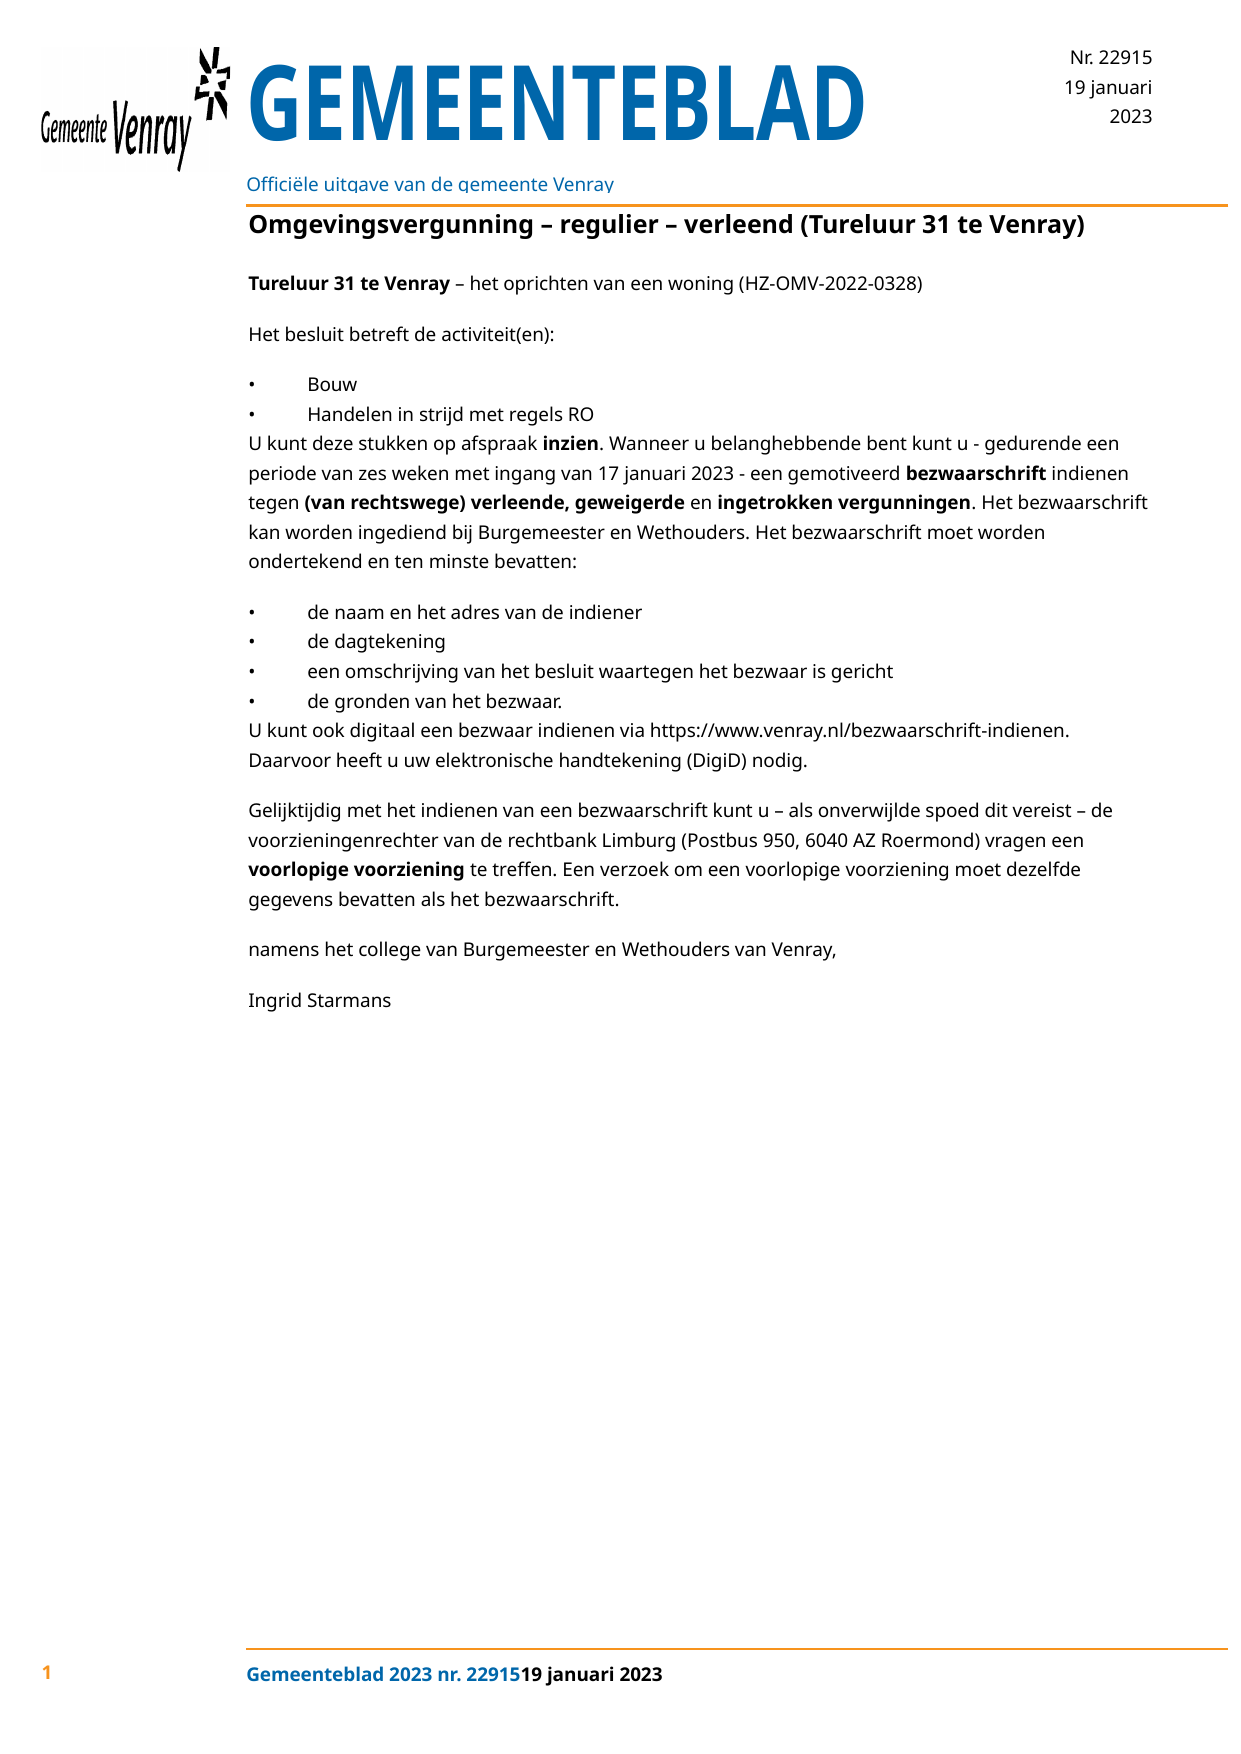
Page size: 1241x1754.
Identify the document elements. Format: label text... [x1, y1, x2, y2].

list Handelen in strijd met regels RO [248, 401, 1152, 426]
text U kunt deze stukken op afspraak inzien. Wanneer u belanghebbende bent kunt u - gedurende een periode van zes weken met ingang van 17 januari 2023 - een gemotiveerd bezwaarschrift indienen tegen (van rechtswege) verleende, geweigerde en ingetrokken vergunningen. Het bezwaarschrift kan worden ingediend bij Burgemeester en Wethouders. Het bezwaarschrift moet worden ondertekend en ten minste bevatten: [248, 430, 1152, 574]
list de gronden van het bezwaar. [248, 688, 1152, 713]
list de naam en het adres van de indiener [248, 599, 1152, 625]
list de dagtekening [248, 629, 1152, 654]
text Omgevingsvergunning – regulier – verleend (Tureluur 31 te Venray) [248, 207, 1152, 241]
list Bouw [248, 371, 1152, 397]
text Gelijktijdig met het indienen van een bezwaarschrift kunt u – als onverwijlde spoed dit vereist – de voorzieningenrechter van de rechtbank Limburg (Postbus 950, 6040 AZ Roermond) vragen een voorlopige voorziening te treffen. Een verzoek om een voorlopige voorziening moet dezelfde gegevens bevatten als het bezwaarschrift. [248, 797, 1152, 912]
text Het besluit betreft de activiteit(en): [248, 321, 1152, 346]
text Ingrid Starmans [248, 987, 1152, 1013]
text namens het college van Burgemeester en Wethouders van Venray, [248, 937, 1152, 962]
text Tureluur 31 te Venray – het oprichten van een woning (HZ-OMV-2022-0328) [248, 270, 1152, 296]
text U kunt ook digitaal een bezwaar indienen via https://www.venray.nl/bezwaarschrift-indienen. Daarvoor heeft u uw elektronische handtekening (DigiD) nodig. [248, 717, 1152, 773]
picture [41, 47, 231, 172]
list een omschrijving van het besluit waartegen het bezwaar is gericht [248, 658, 1152, 684]
